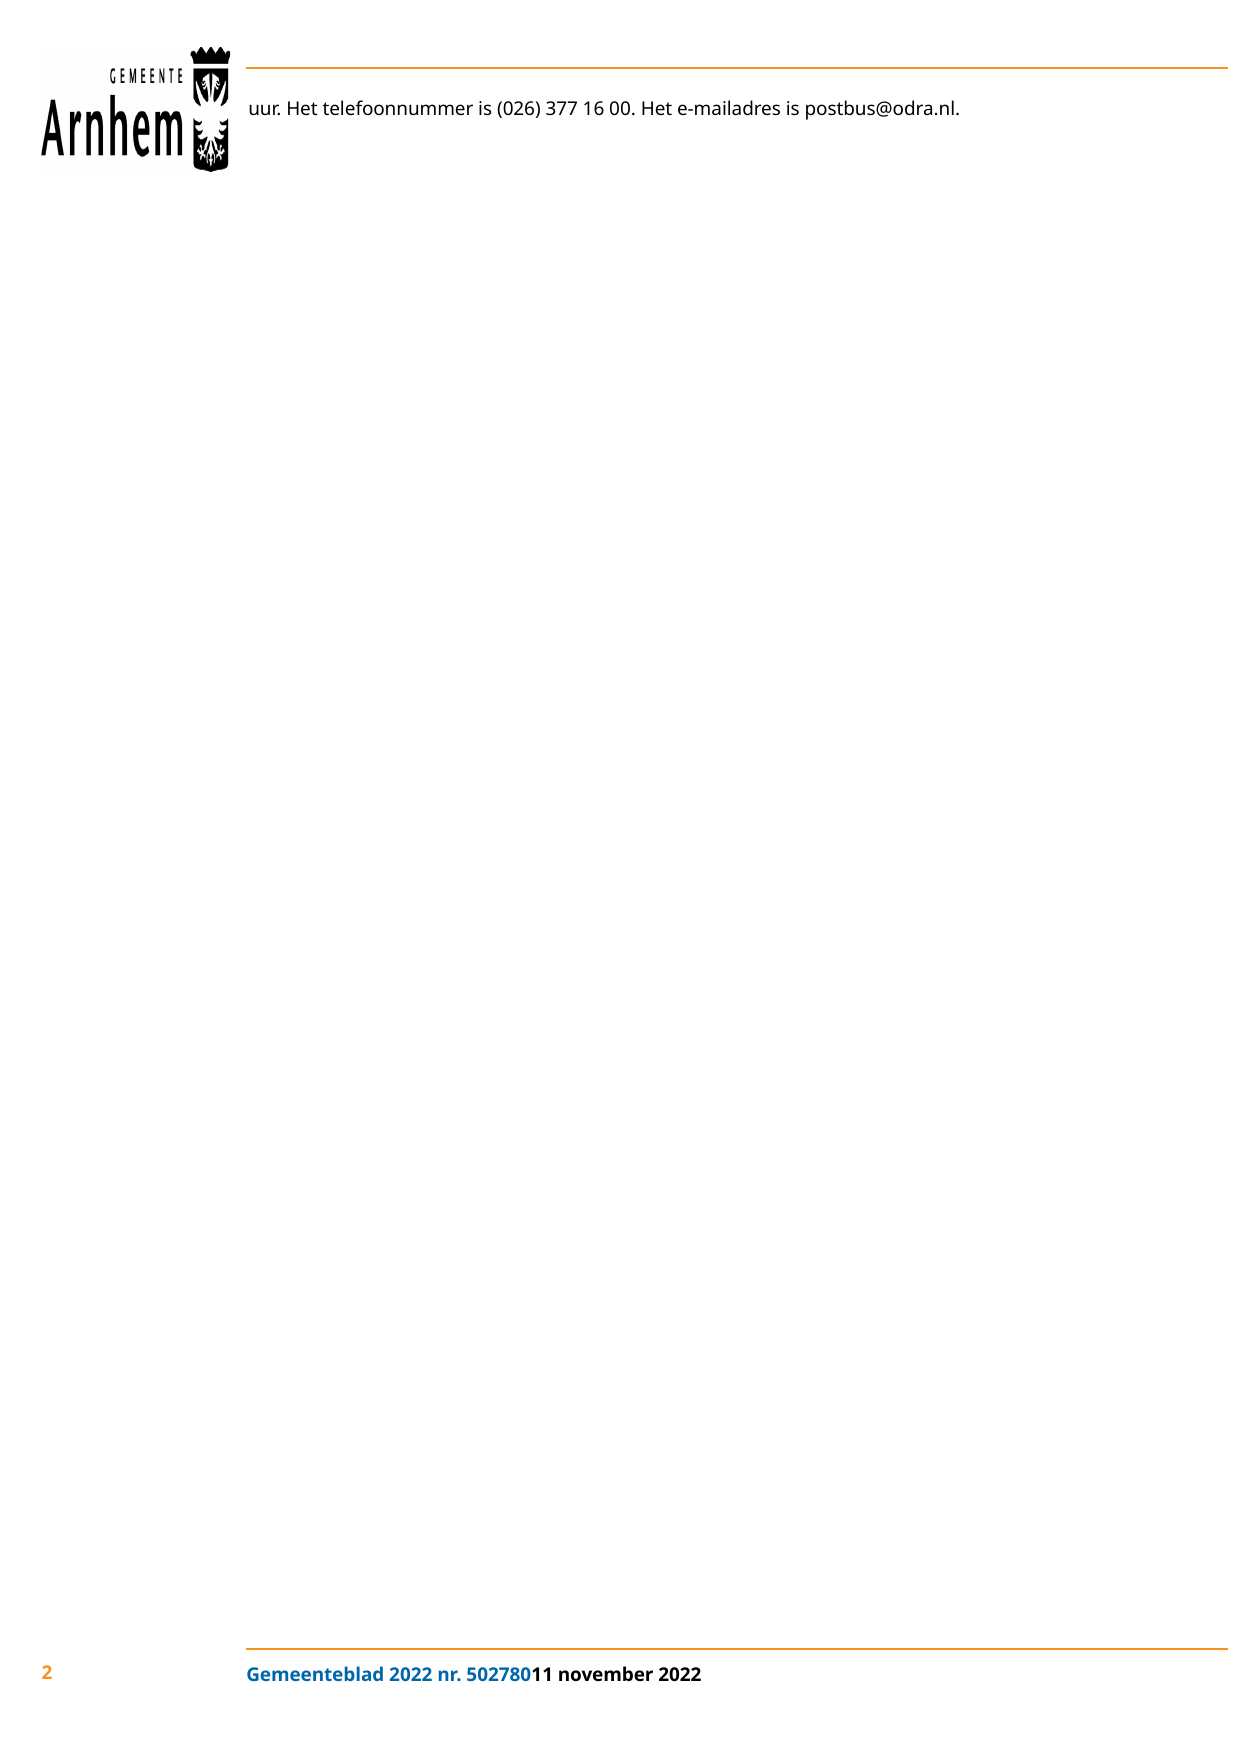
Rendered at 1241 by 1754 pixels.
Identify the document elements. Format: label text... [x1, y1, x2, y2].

picture [41, 47, 231, 172]
text uur. Het telefoonnummer is (026) 377 16 00. Het e-mailadres is postbus@odra.nl. [248, 95, 1152, 121]
